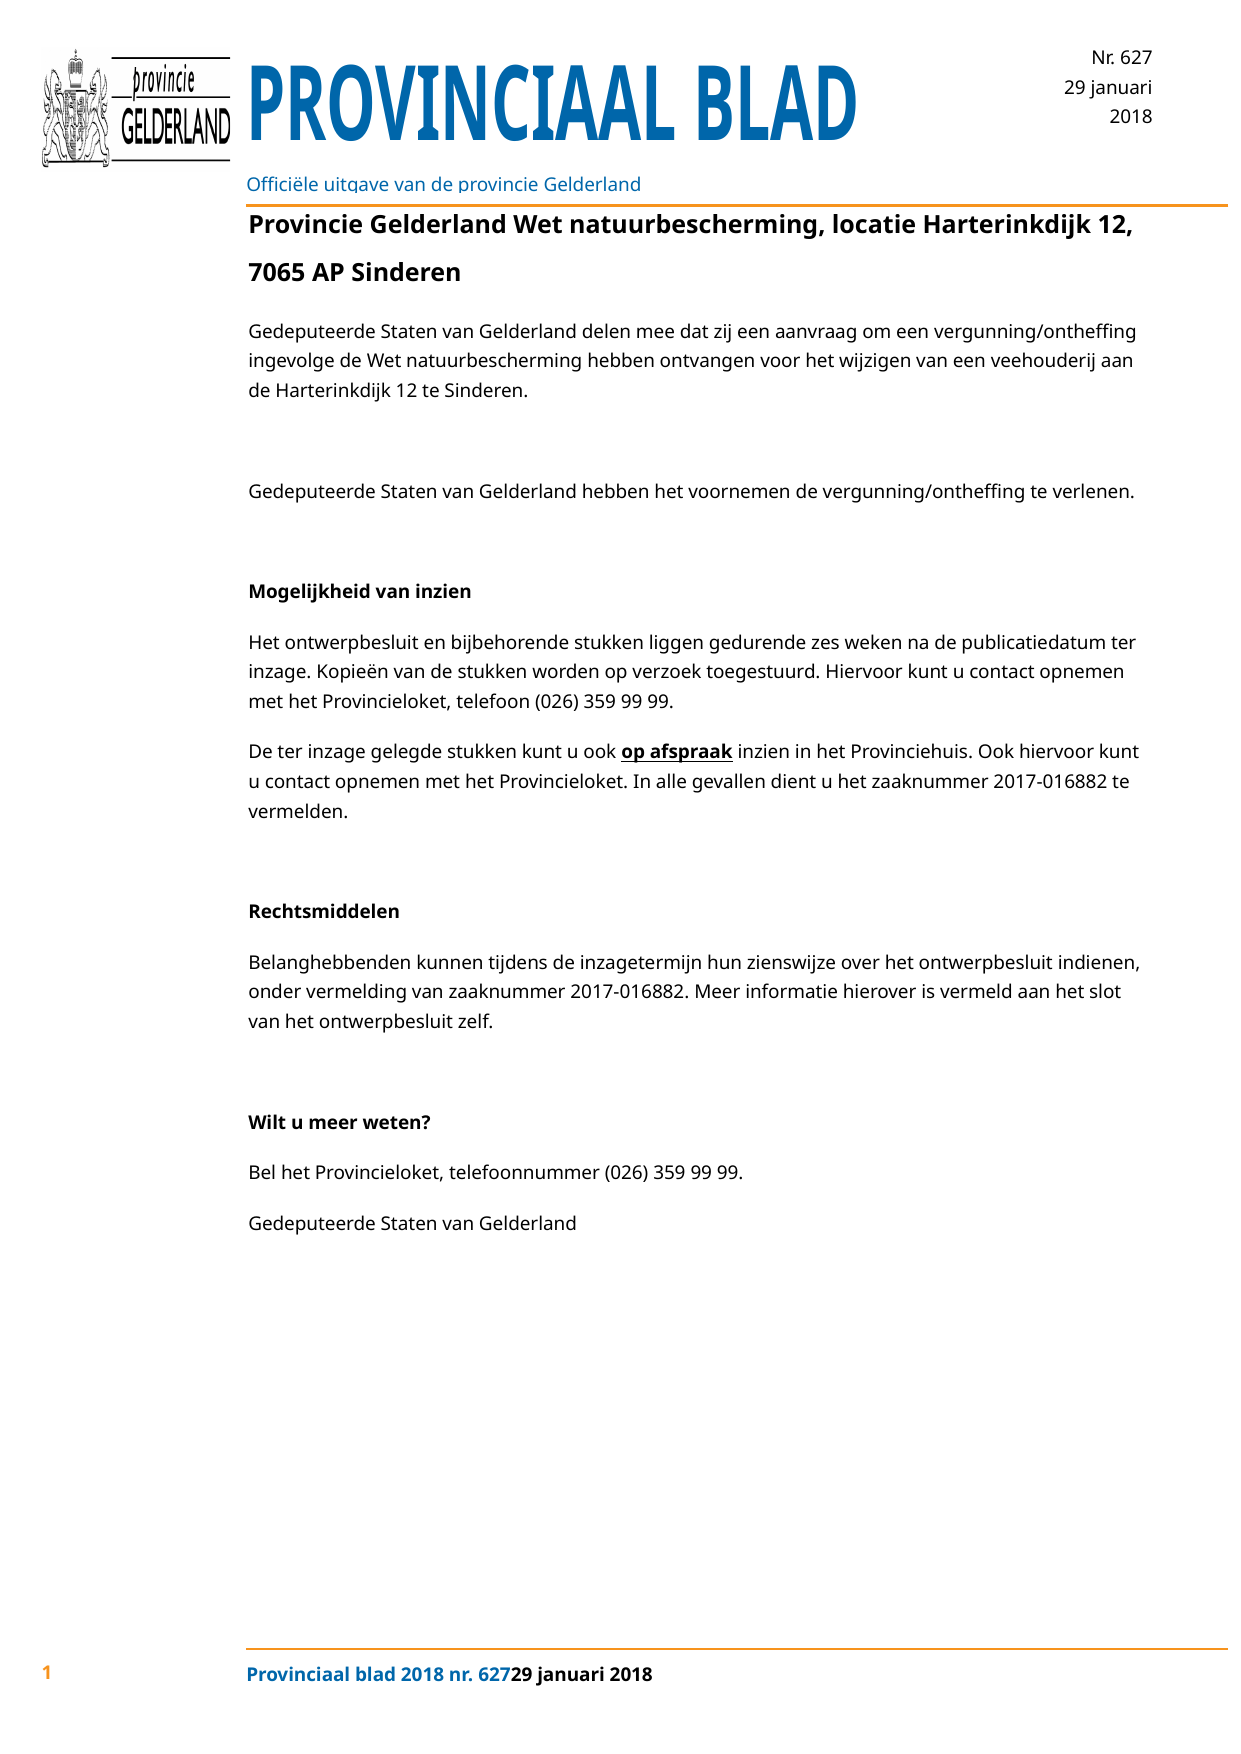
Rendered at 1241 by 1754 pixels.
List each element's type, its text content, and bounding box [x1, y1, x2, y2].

text Bel het Provincieloket, telefoonnummer (026) 359 99 99. [248, 1159, 1152, 1185]
text Belanghebbenden kunnen tijdens de inzagetermijn hun zienswijze over het ontwerpbesluit indienen, onder vermelding van zaaknummer 2017-016882. Meer informatie hierover is vermeld aan het slot van het ontwerpbesluit zelf. [248, 949, 1152, 1034]
text Het ontwerpbesluit en bijbehorende stukken liggen gedurende zes weken na de publicatiedatum ter inzage. Kopieën van de stukken worden op verzoek toegestuurd. Hiervoor kunt u contact opnemen met het Provincieloket, telefoon (026) 359 99 99. [248, 629, 1152, 714]
text Gedeputeerde Staten van Gelderland hebben het voornemen de vergunning/ontheffing te verlenen. [248, 478, 1152, 504]
text Gedeputeerde Staten van Gelderland [248, 1210, 1152, 1236]
picture [41, 47, 231, 172]
text Provincie Gelderland Wet natuurbescherming, locatie Harterinkdijk 12, 7065 AP Sinderen [248, 207, 1152, 288]
text Rechtsmiddelen [248, 899, 1152, 924]
text Wilt u meer weten? [248, 1109, 1152, 1135]
text De ter inzage gelegde stukken kunt u ook op afspraak inzien in het Provinciehuis. Ook hiervoor kunt u contact opnemen met het Provincieloket. In alle gevallen dient u het zaaknummer 2017-016882 te vermelden. [248, 739, 1152, 824]
text Mogelijkheid van inzien [248, 579, 1152, 604]
text Gedeputeerde Staten van Gelderland delen mee dat zij een aanvraag om een vergunning/ontheffing ingevolge de Wet natuurbescherming hebben ontvangen voor het wijzigen van een veehouderij aan de Harterinkdijk 12 te Sinderen. [248, 318, 1152, 403]
